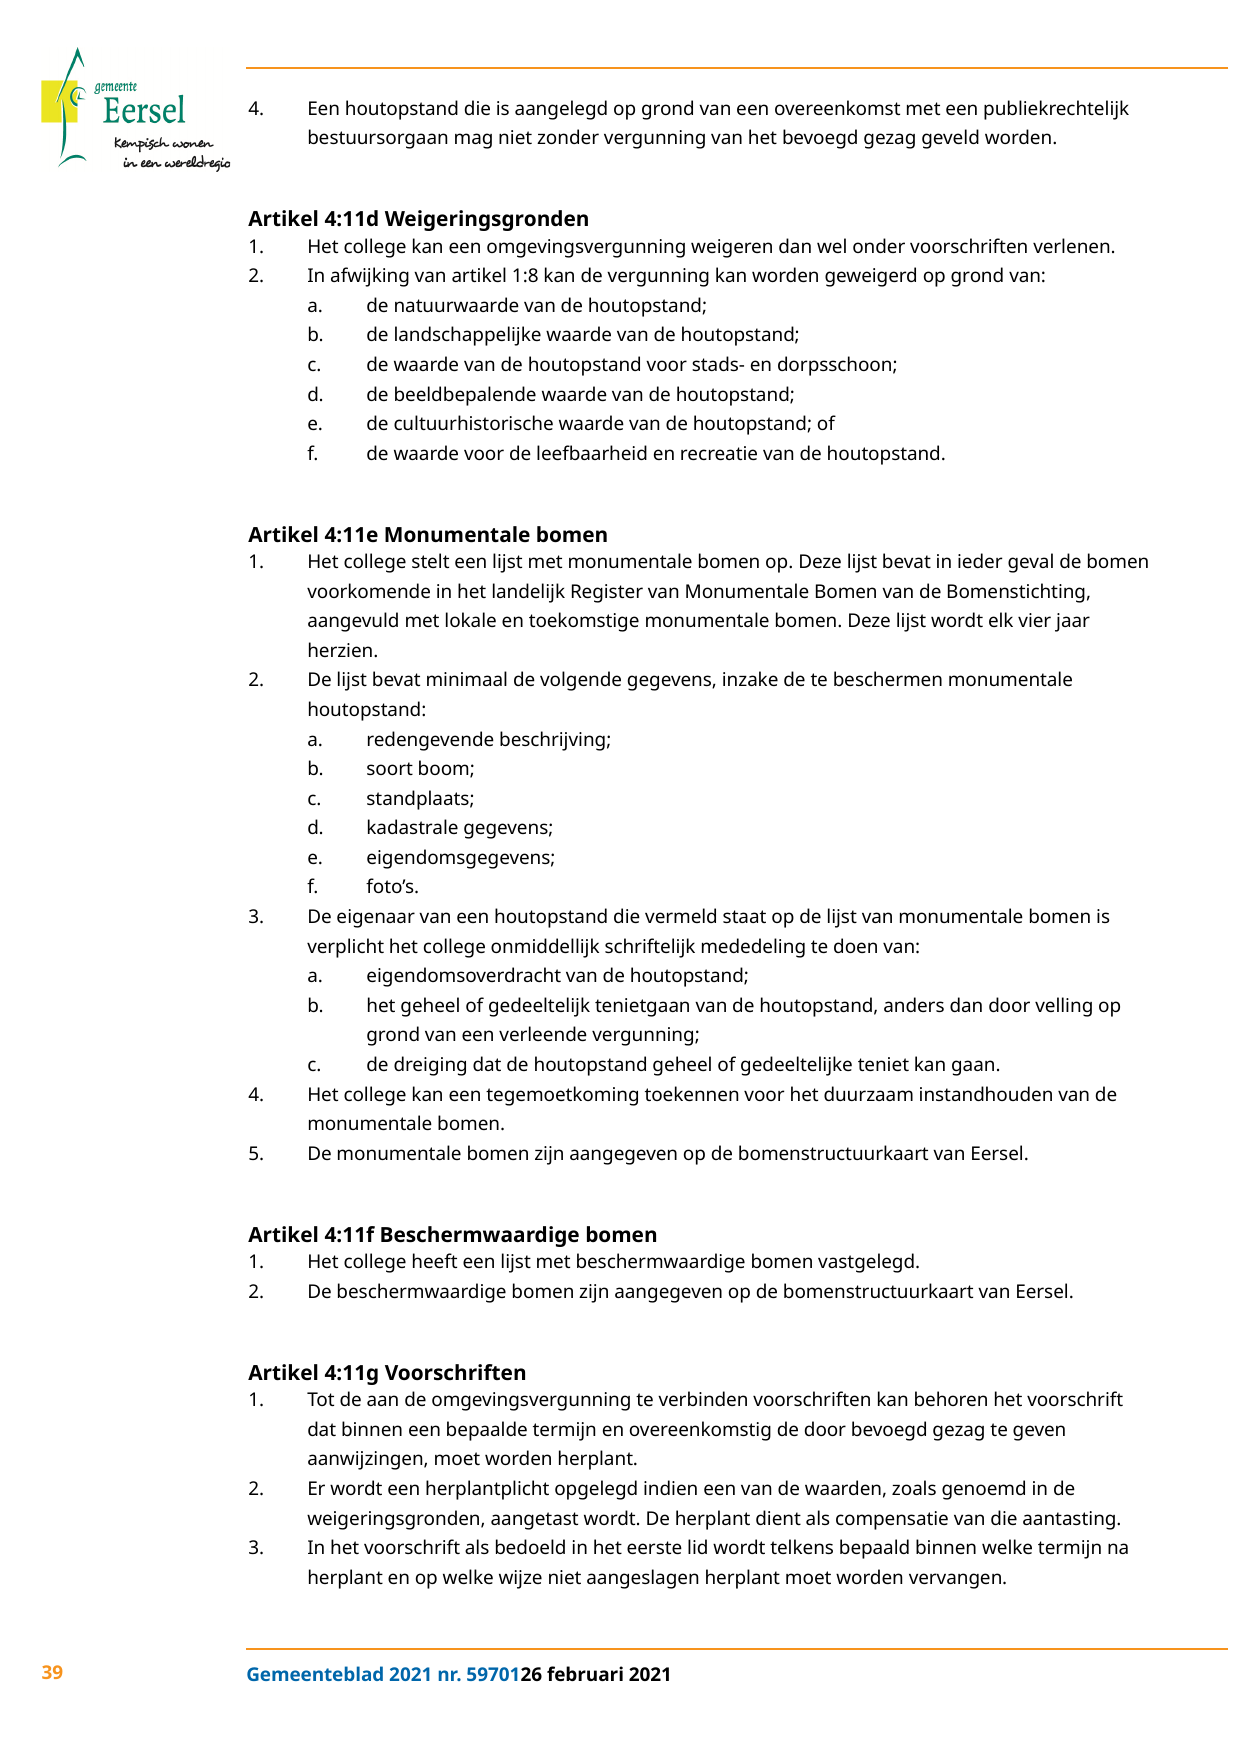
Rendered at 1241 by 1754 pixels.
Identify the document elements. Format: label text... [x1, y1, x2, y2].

list Een houtopstand die is aangelegd op grond van een overeenkomst met een publiekrechtelijk bestuursorgaan mag niet zonder vergunning van het bevoegd gezag geveld worden. [248, 95, 1152, 150]
list De eigenaar van een houtopstand die vermeld staat op de lijst van monumentale bomen is verplicht het college onmiddellijk schriftelijk mededeling te doen van: [248, 903, 1152, 959]
list soort boom; [307, 755, 1152, 781]
list kadastrale gegevens; [307, 814, 1152, 840]
list de beeldbepalende waarde van de houtopstand; [307, 381, 1152, 406]
list Het college heeft een lijst met beschermwaardige bomen vastgelegd. [248, 1248, 1152, 1274]
list De lijst bevat minimaal de volgende gegevens, inzake de te beschermen monumentale houtopstand: [248, 667, 1152, 722]
list eigendomsgegevens; [307, 844, 1152, 870]
text Artikel 4:11e Monumentale bomen [248, 520, 1152, 548]
list In het voorschrift als bedoeld in het eerste lid wordt telkens bepaald binnen welke termijn na herplant en op welke wijze niet aangeslagen herplant moet worden vervangen. [248, 1534, 1152, 1590]
list de landschappelijke waarde van de houtopstand; [307, 322, 1152, 347]
list Er wordt een herplantplicht opgelegd indien een van de waarden, zoals genoemd in de weigeringsgronden, aangetast wordt. De herplant dient als compensatie van die aantasting. [248, 1475, 1152, 1531]
list de natuurwaarde van de houtopstand; [307, 292, 1152, 318]
list eigendomsoverdracht van de houtopstand; [307, 962, 1152, 988]
text Artikel 4:11d Weigeringsgronden [248, 204, 1152, 233]
list redengevende beschrijving; [307, 726, 1152, 752]
list de waarde van de houtopstand voor stads- en dorpsschoon; [307, 351, 1152, 377]
list Het college kan een omgevingsvergunning weigeren dan wel onder voorschriften verlenen. [248, 233, 1152, 258]
list De beschermwaardige bomen zijn aangegeven op de bomenstructuurkaart van Eersel. [248, 1278, 1152, 1304]
list foto’s. [307, 874, 1152, 899]
picture [41, 47, 231, 172]
list In afwijking van artikel 1:8 kan de vergunning kan worden geweigerd op grond van: [248, 262, 1152, 288]
text Artikel 4:11g Voorschriften [248, 1358, 1152, 1386]
list het geheel of gedeeltelijk tenietgaan van de houtopstand, anders dan door velling op grond van een verleende vergunning; [307, 992, 1152, 1047]
list de waarde voor de leefbaarheid en recreatie van de houtopstand. [307, 440, 1152, 466]
list de dreiging dat de houtopstand geheel of gedeeltelijke teniet kan gaan. [307, 1051, 1152, 1077]
list de cultuurhistorische waarde van de houtopstand; of [307, 410, 1152, 436]
list Het college stelt een lijst met monumentale bomen op. Deze lijst bevat in ieder geval de bomen voorkomende in het landelijk Register van Monumentale Bomen van de Bomenstichting, aangevuld met lokale en toekomstige monumentale bomen. Deze lijst wordt elk vier jaar herzien. [248, 548, 1152, 663]
text Artikel 4:11f Beschermwaardige bomen [248, 1220, 1152, 1248]
list standplaats; [307, 785, 1152, 811]
list Tot de aan de omgevingsvergunning te verbinden voorschriften kan behoren het voorschrift dat binnen een bepaalde termijn en overeenkomstig de door bevoegd gezag te geven aanwijzingen, moet worden herplant. [248, 1386, 1152, 1471]
list De monumentale bomen zijn aangegeven op de bomenstructuurkaart van Eersel. [248, 1140, 1152, 1166]
list Het college kan een tegemoetkoming toekennen voor het duurzaam instandhouden van de monumentale bomen. [248, 1081, 1152, 1136]
